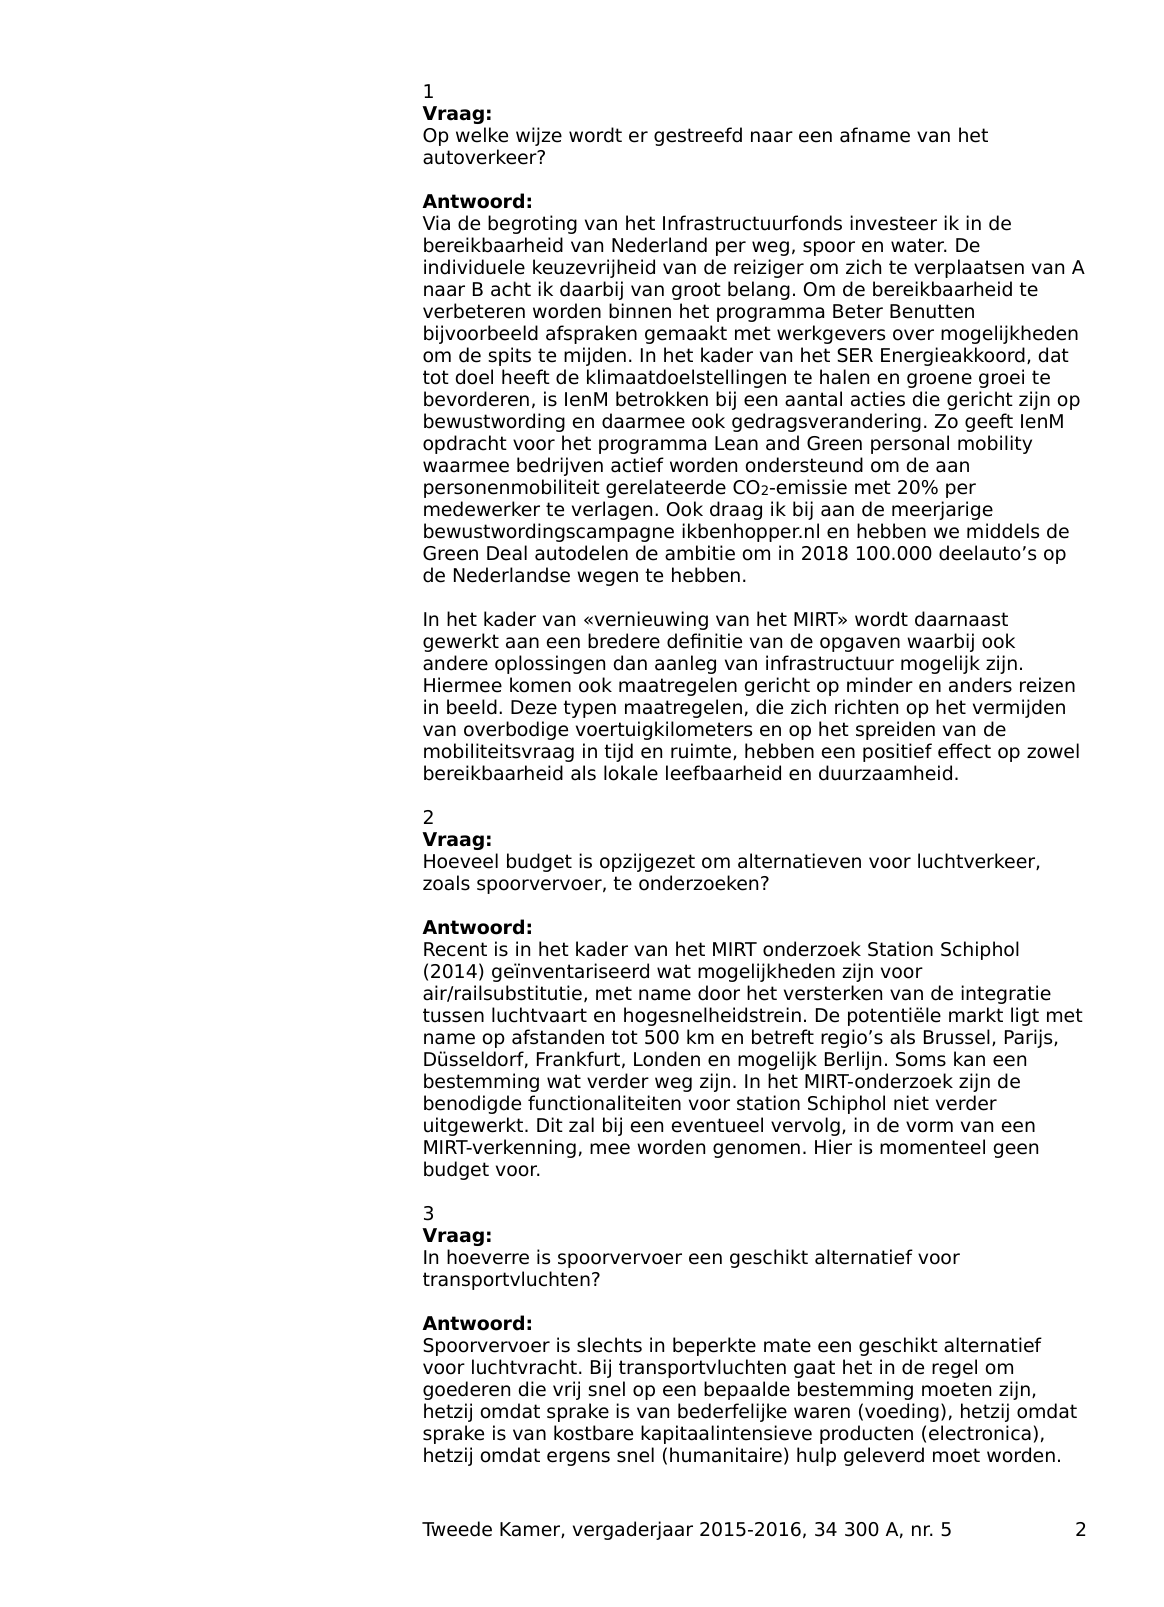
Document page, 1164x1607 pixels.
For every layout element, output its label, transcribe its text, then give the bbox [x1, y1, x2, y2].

text 3 [422, 1203, 1087, 1225]
text 1 [422, 81, 1087, 103]
text Vraag: [422, 103, 1087, 125]
text Recent is in het kader van het MIRT onderzoek Station Schiphol (2014) geïnventariseerd wat mogelijkheden zijn voor air/railsubstitutie, met name door het versterken van de integratie tussen luchtvaart en hogesnelheidstrein. De potentiële markt ligt met name op afstanden tot 500 km en betreft regio’s als Brussel, Parijs, Düsseldorf, Frankfurt, Londen en mogelijk Berlijn. Soms kan een bestemming wat verder weg zijn. In het MIRT-onderzoek zijn de benodigde functionaliteiten voor station Schiphol niet verder uitgewerkt. Dit zal bij een eventueel vervolg, in de vorm van een MIRT-verkenning, mee worden genomen. Hier is momenteel geen budget voor. [422, 939, 1087, 1181]
text 2 [422, 807, 1087, 829]
text Hoeveel budget is opzijgezet om alternatieven voor luchtverkeer, zoals spoorvervoer, te onderzoeken? [422, 851, 1087, 895]
text Vraag: [422, 829, 1087, 851]
text In hoeverre is spoorvervoer een geschikt alternatief voor transportvluchten? [422, 1247, 1087, 1291]
text Vraag: [422, 1225, 1087, 1247]
text Antwoord: [422, 191, 1087, 213]
text Via de begroting van het Infrastructuurfonds investeer ik in de bereikbaarheid van Nederland per weg, spoor en water. De individuele keuzevrijheid van de reiziger om zich te verplaatsen van A naar B acht ik daarbij van groot belang. Om de bereikbaarheid te verbeteren worden binnen het programma Beter Benutten bijvoorbeeld afspraken gemaakt met werkgevers over mogelijkheden om de spits te mijden. In het kader van het SER Energieakkoord, dat tot doel heeft de klimaatdoelstellingen te halen en groene groei te bevorderen, is IenM betrokken bij een aantal acties die gericht zijn op bewustwording en daarmee ook gedragsverandering. Zo geeft IenM opdracht voor het programma Lean and Green personal mobility waarmee bedrijven actief worden ondersteund om de aan personenmobiliteit gerelateerde CO2-emissie met 20% per medewerker te verlagen. Ook draag ik bij aan de meerjarige bewustwordingscampagne ikbenhopper.nl en hebben we middels de Green Deal autodelen de ambitie om in 2018 100.000 deelauto’s op de Nederlandse wegen te hebben. [422, 213, 1087, 587]
text In het kader van «vernieuwing van het MIRT» wordt daarnaast gewerkt aan een bredere definitie van de opgaven waarbij ook andere oplossingen dan aanleg van infrastructuur mogelijk zijn. Hiermee komen ook maatregelen gericht op minder en anders reizen in beeld. Deze typen maatregelen, die zich richten op het vermijden van overbodige voertuigkilometers en op het spreiden van de mobiliteitsvraag in tijd en ruimte, hebben een positief effect op zowel bereikbaarheid als lokale leefbaarheid en duurzaamheid. [422, 609, 1087, 785]
text Antwoord: [422, 917, 1087, 939]
text Spoorvervoer is slechts in beperkte mate een geschikt alternatief voor luchtvracht. Bij transportvluchten gaat het in de regel om goederen die vrij snel op een bepaalde bestemming moeten zijn, hetzij omdat sprake is van bederfelijke waren (voeding), hetzij omdat sprake is van kostbare kapitaalintensieve producten (electronica), hetzij omdat ergens snel (humanitaire) hulp geleverd moet worden. [422, 1335, 1087, 1467]
text Op welke wijze wordt er gestreefd naar een afname van het autoverkeer? [422, 125, 1087, 169]
text Antwoord: [422, 1313, 1087, 1335]
